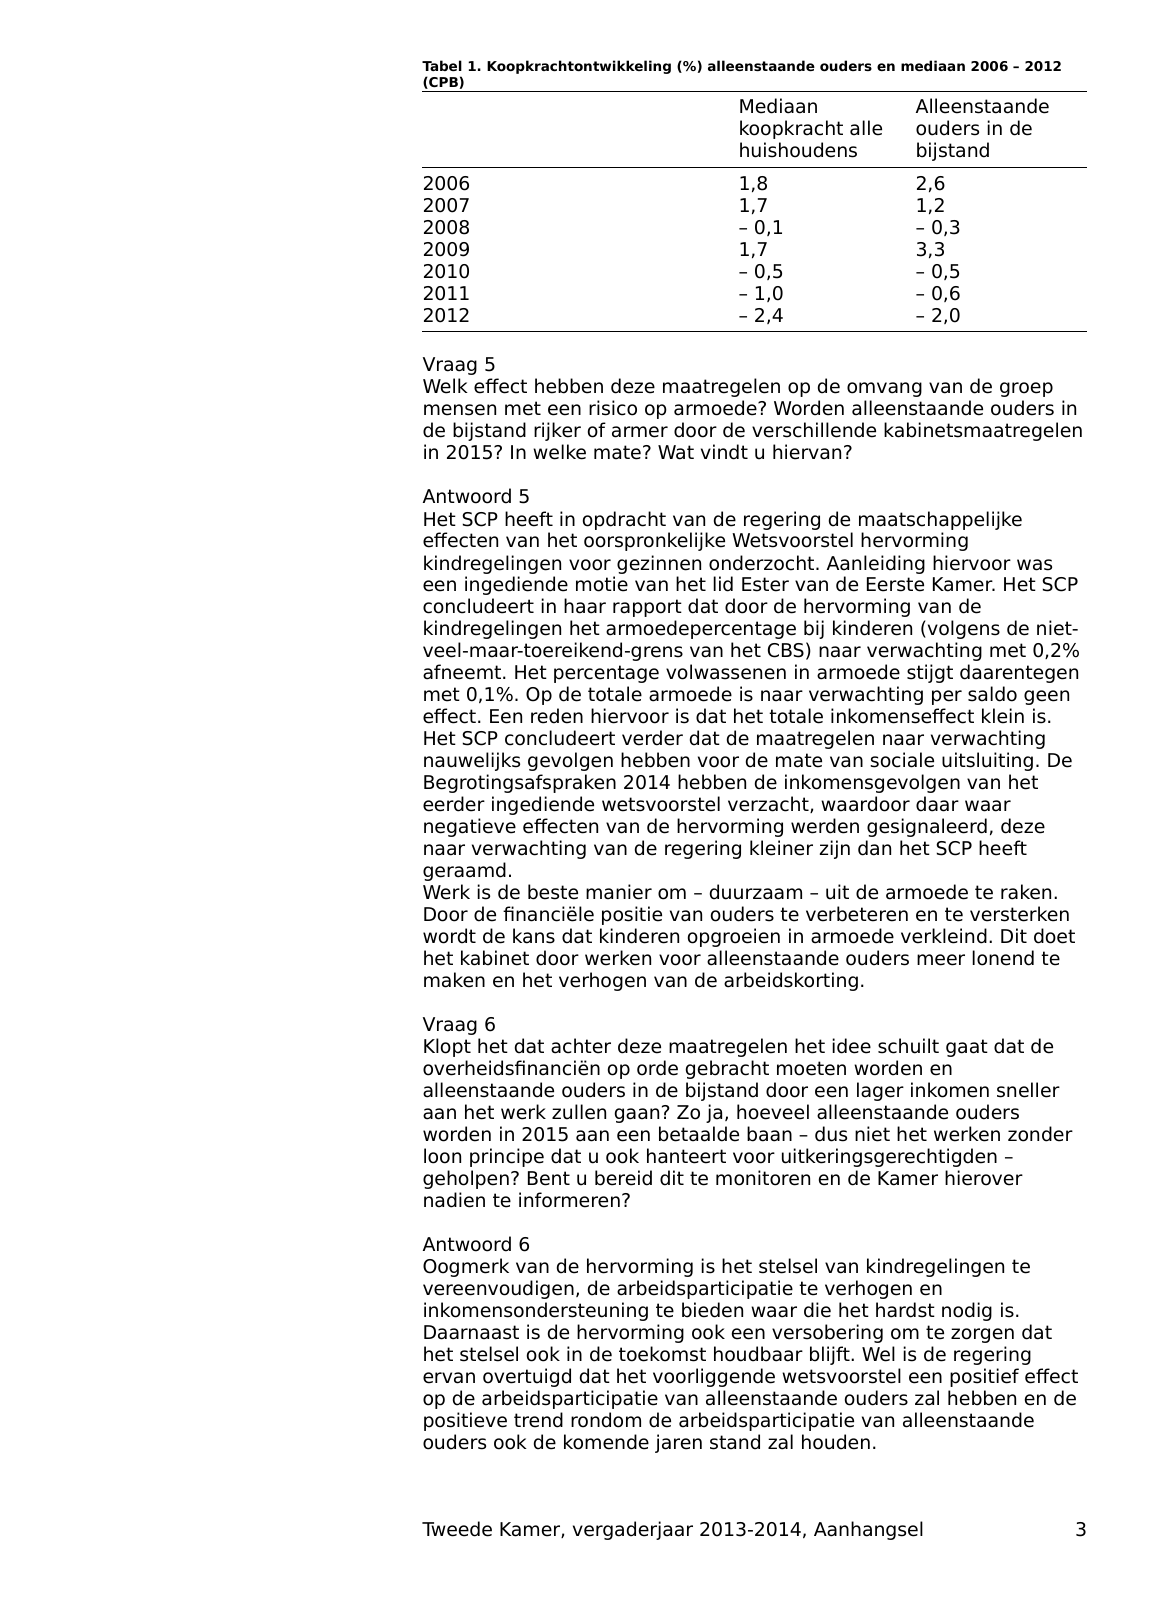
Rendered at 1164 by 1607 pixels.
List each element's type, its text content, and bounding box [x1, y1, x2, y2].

table_cell 2011 [422, 283, 732, 304]
table_cell 1,7 [732, 239, 909, 261]
table_cell – 2,0 [910, 305, 1087, 331]
text Werk is de beste manier om – duurzaam – uit de armoede te raken. Door de financiële positie van ouders te verbeteren en te versterken wordt de kans dat kinderen opgroeien in armoede verkleind. Dit doet het kabinet door werken voor alleenstaande ouders meer lonend te maken en het verhogen van de arbeidskorting. [422, 882, 1087, 992]
table_cell – 0,5 [910, 261, 1087, 282]
table_cell – 2,4 [732, 305, 909, 331]
table_cell – 0,5 [732, 261, 909, 282]
text Oogmerk van de hervorming is het stelsel van kindregelingen te vereenvoudigen, de arbeidsparticipatie te verhogen en inkomensondersteuning te bieden waar die het hardst nodig is. Daarnaast is de hervorming ook een versobering om te zorgen dat het stelsel ook in de toekomst houdbaar blijft. Wel is de regering ervan overtuigd dat het voorliggende wetsvoorstel een positief effect op de arbeidsparticipatie van alleenstaande ouders zal hebben en de positieve trend rondom de arbeidsparticipatie van alleenstaande ouders ook de komende jaren stand zal houden. [422, 1256, 1087, 1454]
table_cell – 0,6 [910, 283, 1087, 304]
table_cell 1,7 [732, 195, 909, 217]
text Klopt het dat achter deze maatregelen het idee schuilt gaat dat de overheidsfinanciën op orde gebracht moeten worden en alleenstaande ouders in de bijstand door een lager inkomen sneller aan het werk zullen gaan? Zo ja, hoeveel alleenstaande ouders worden in 2015 aan een betaalde baan – dus niet het werken zonder loon principe dat u ook hanteert voor uitkeringsgerechtigden – geholpen? Bent u bereid dit te monitoren en de Kamer hierover nadien te informeren? [422, 1036, 1087, 1212]
table_cell 2010 [422, 261, 732, 282]
table_cell Mediaan koopkracht alle huishoudens [732, 92, 909, 167]
table_cell 2008 [422, 217, 732, 238]
table_cell 3,3 [910, 239, 1087, 261]
table_cell 1,8 [732, 168, 909, 194]
table_header Tabel 1. Koopkrachtontwikkeling (%) alleenstaande ouders en mediaan 2006 – 2012 (CPB) [422, 59, 1087, 91]
table_cell – 0,1 [732, 217, 909, 238]
table_cell 1,2 [910, 195, 1087, 217]
table_cell 2,6 [910, 168, 1087, 194]
table_cell 2009 [422, 239, 732, 261]
table_cell – 1,0 [732, 283, 909, 304]
table_cell 2007 [422, 195, 732, 217]
text Antwoord 6 [422, 1234, 1087, 1256]
text Antwoord 5 [422, 486, 1087, 508]
table_cell [422, 92, 732, 167]
text Welk effect hebben deze maatregelen op de omvang van de groep mensen met een risico op armoede? Worden alleenstaande ouders in de bijstand rijker of armer door de verschillende kabinetsmaatregelen in 2015? In welke mate? Wat vindt u hiervan? [422, 376, 1087, 464]
table_cell – 0,3 [910, 217, 1087, 238]
text Vraag 5 [422, 354, 1087, 376]
table_cell 2006 [422, 168, 732, 194]
table_cell 2012 [422, 305, 732, 331]
table_cell Alleenstaande ouders in de bijstand [910, 92, 1087, 167]
text Het SCP heeft in opdracht van de regering de maatschappelijke effecten van het oorspronkelijke Wetsvoorstel hervorming kindregelingen voor gezinnen onderzocht. Aanleiding hiervoor was een ingediende motie van het lid Ester van de Eerste Kamer. Het SCP concludeert in haar rapport dat door de hervorming van de kindregelingen het armoedepercentage bij kinderen (volgens de niet-veel-maar-toereikend-grens van het CBS) naar verwachting met 0,2% afneemt. Het percentage volwassenen in armoede stijgt daarentegen met 0,1%. Op de totale armoede is naar verwachting per saldo geen effect. Een reden hiervoor is dat het totale inkomenseffect klein is. Het SCP concludeert verder dat de maatregelen naar verwachting nauwelijks gevolgen hebben voor de mate van sociale uitsluiting. De Begrotingsafspraken 2014 hebben de inkomensgevolgen van het eerder ingediende wetsvoorstel verzacht, waardoor daar waar negatieve effecten van de hervorming werden gesignaleerd, deze naar verwachting van de regering kleiner zijn dan het SCP heeft geraamd. [422, 508, 1087, 882]
text Vraag 6 [422, 1014, 1087, 1036]
